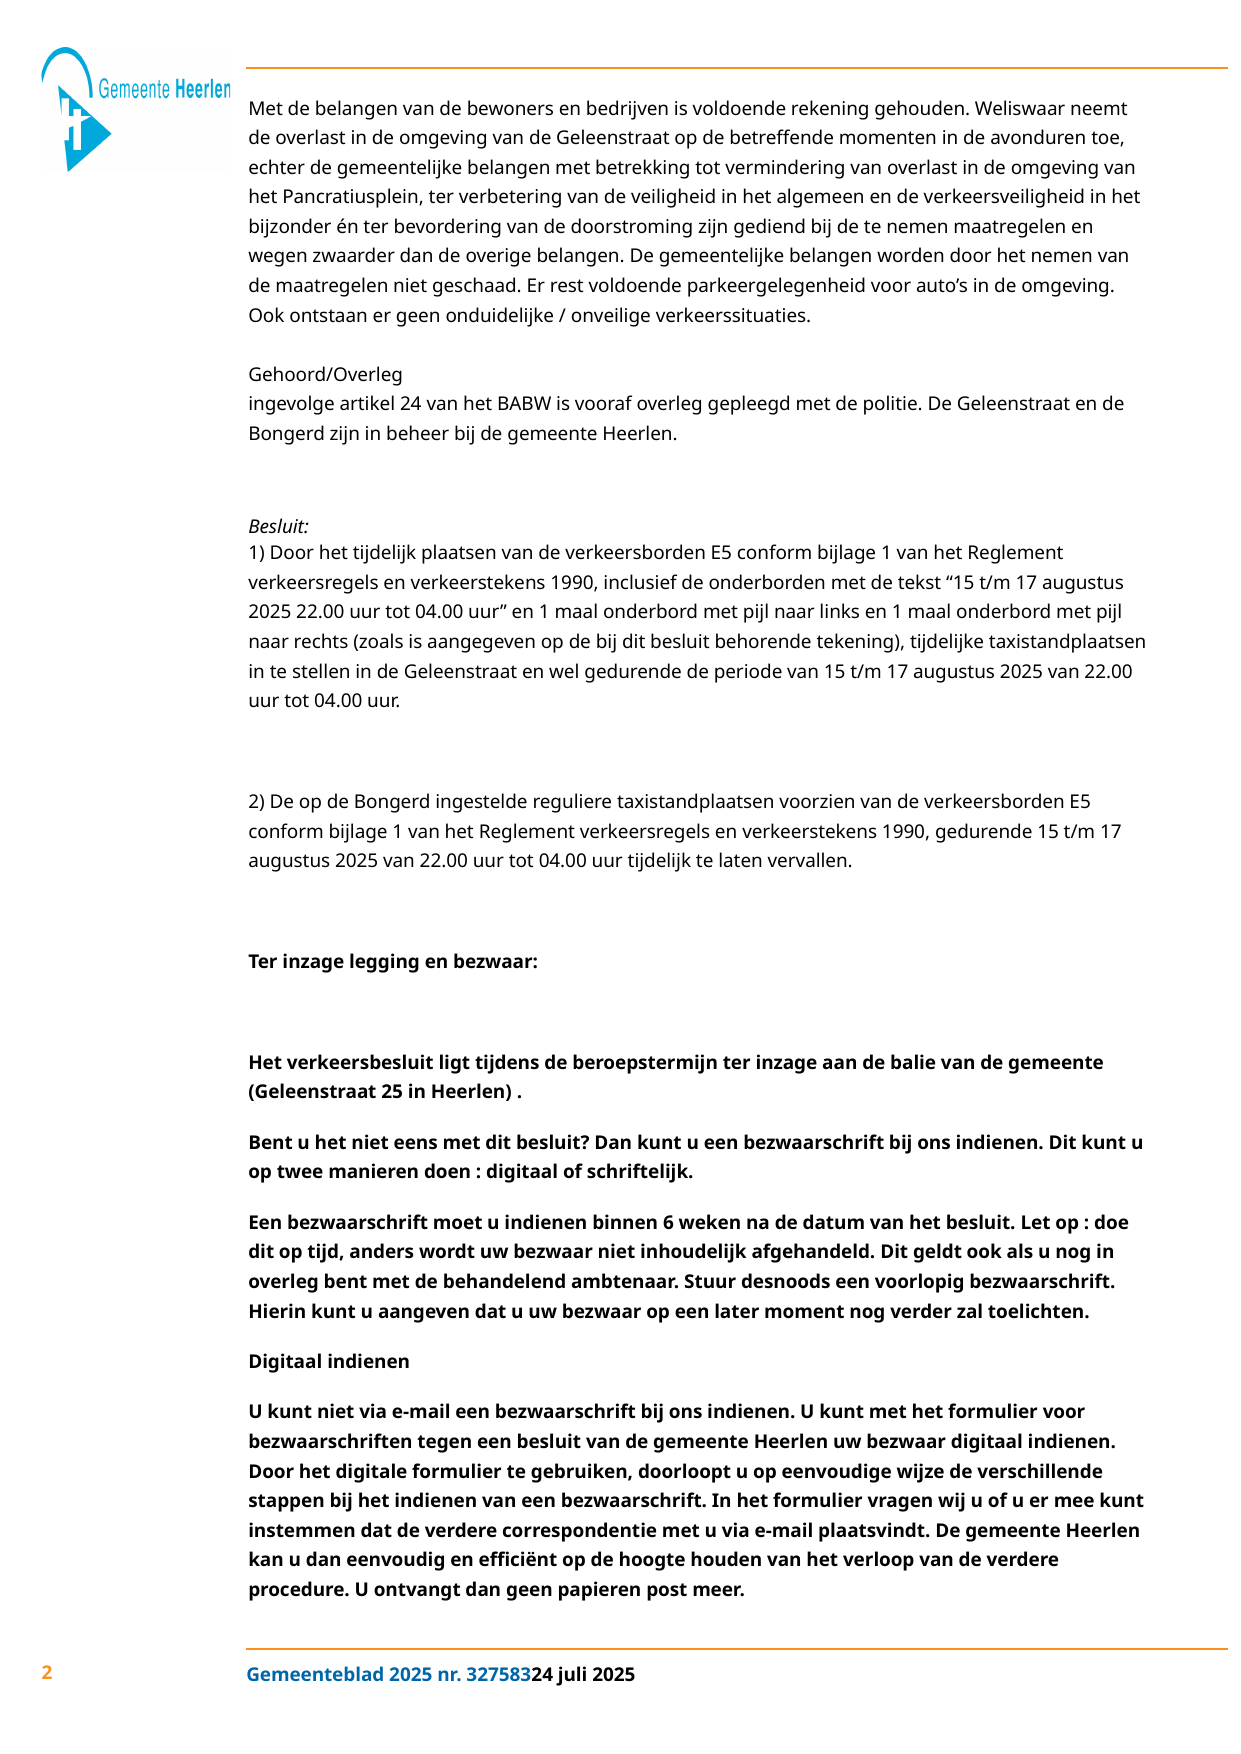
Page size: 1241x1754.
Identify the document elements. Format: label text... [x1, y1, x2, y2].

text Met de belangen van de bewoners en bedrijven is voldoende rekening gehouden. Weliswaar neemt de overlast in de omgeving van de Geleenstraat op de betreffende momenten in de avonduren toe, echter de gemeentelijke belangen met betrekking tot vermindering van overlast in de omgeving van het Pancratiusplein, ter verbetering van de veiligheid in het algemeen en de verkeersveiligheid in het bijzonder én ter bevordering van de doorstroming zijn gediend bij de te nemen maatregelen en wegen zwaarder dan de overige belangen. De gemeentelijke belangen worden door het nemen van de maatregelen niet geschaad. Er rest voldoende parkeergelegenheid voor auto’s in de omgeving. Ook ontstaan er geen onduidelijke / onveilige verkeerssituaties. [248, 95, 1152, 328]
text Bent u het niet eens met dit besluit? Dan kunt u een bezwaarschrift bij ons indienen. Dit kunt u op twee manieren doen : digitaal of schriftelijk. [248, 1129, 1152, 1184]
text Gehoord/Overleg [248, 361, 1152, 387]
text 2) De op de Bongerd ingestelde reguliere taxistandplaatsen voorzien van de verkeersborden E5 conform bijlage 1 van het Reglement verkeersregels en verkeerstekens 1990, gedurende 15 t/m 17 augustus 2025 van 22.00 uur tot 04.00 uur tijdelijk te laten vervallen. [248, 788, 1152, 873]
text U kunt niet via e-mail een bezwaarschrift bij ons indienen. U kunt met het formulier voor bezwaarschriften tegen een besluit van de gemeente Heerlen uw bezwaar digitaal indienen. Door het digitale formulier te gebruiken, doorloopt u op eenvoudige wijze de verschillende stappen bij het indienen van een bezwaarschrift. In het formulier vragen wij u of u er mee kunt instemmen dat de verdere correspondentie met u via e-mail plaatsvindt. De gemeente Heerlen kan u dan eenvoudig en efficiënt op de hoogte houden van het verloop van de verdere procedure. U ontvangt dan geen papieren post meer. [248, 1399, 1152, 1602]
text Een bezwaarschrift moet u indienen binnen 6 weken na de datum van het besluit. Let op : doe dit op tijd, anders wordt uw bezwaar niet inhoudelijk afgehandeld. Dit geldt ook als u nog in overleg bent met de behandelend ambtenaar. Stuur desnoods een voorlopig bezwaarschrift. Hierin kunt u aangeven dat u uw bezwaar op een later moment nog verder zal toelichten. [248, 1209, 1152, 1323]
picture [41, 47, 231, 172]
picture [41, 47, 59, 70]
text ingevolge artikel 24 van het BABW is vooraf overleg gepleegd met de politie. De Geleenstraat en de Bongerd zijn in beheer bij de gemeente Heerlen. [248, 391, 1152, 446]
text Het verkeersbesluit ligt tijdens de beroepstermijn ter inzage aan de balie van de gemeente (Geleenstraat 25 in Heerlen) . [248, 1049, 1152, 1104]
text Besluit: [248, 514, 1152, 539]
text Ter inzage legging en bezwaar: [248, 948, 1152, 974]
text 1) Door het tijdelijk plaatsen van de verkeersborden E5 conform bijlage 1 van het Reglement verkeersregels en verkeerstekens 1990, inclusief de onderborden met de tekst “15 t/m 17 augustus 2025 22.00 uur tot 04.00 uur” en 1 maal onderbord met pijl naar links en 1 maal onderbord met pijl naar rechts (zoals is aangegeven op de bij dit besluit behorende tekening), tijdelijke taxistandplaatsen in te stellen in de Geleenstraat en wel gedurende de periode van 15 t/m 17 augustus 2025 van 22.00 uur tot 04.00 uur. [248, 539, 1152, 713]
text Digitaal indienen [248, 1348, 1152, 1374]
